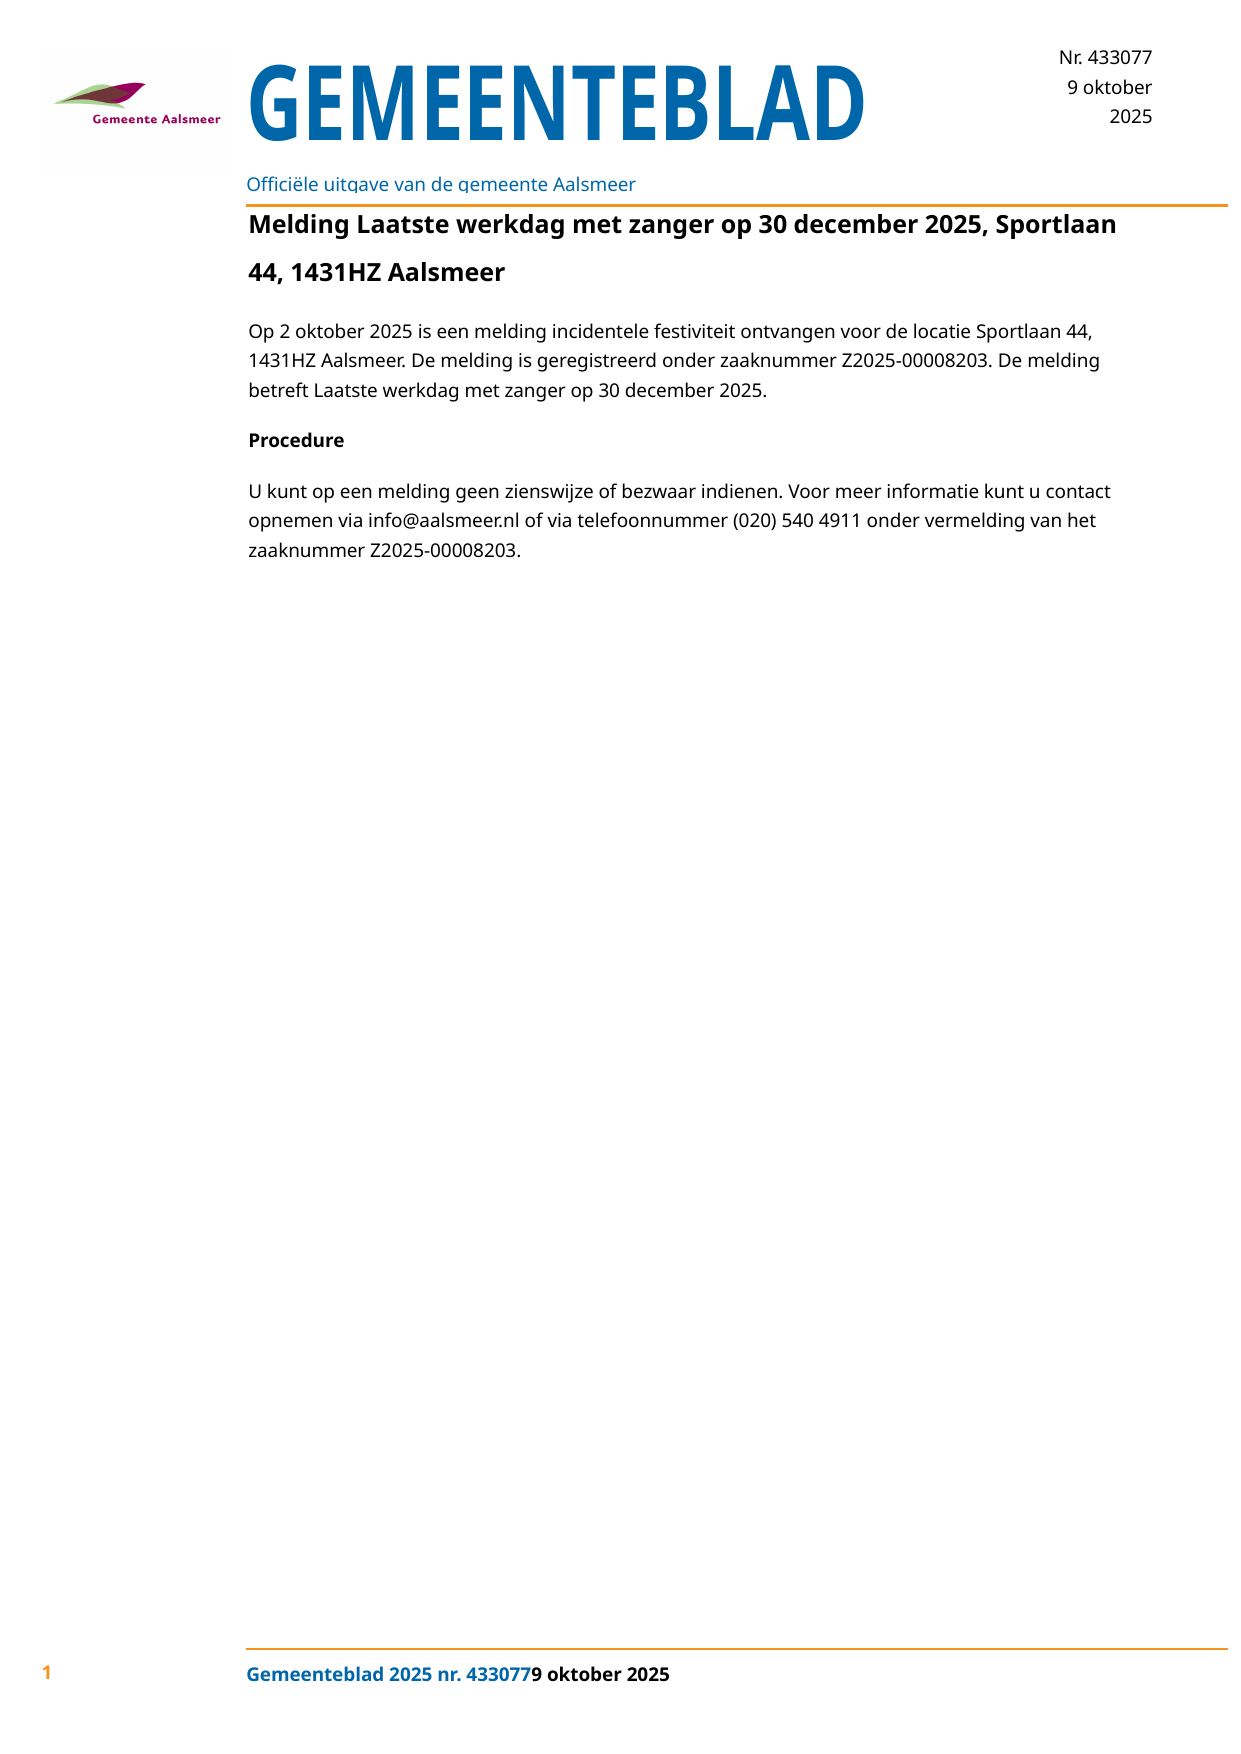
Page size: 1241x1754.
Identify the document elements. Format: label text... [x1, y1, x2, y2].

text Op 2 oktober 2025 is een melding incidentele festiviteit ontvangen voor de locatie Sportlaan 44, 1431HZ Aalsmeer. De melding is geregistreerd onder zaaknummer Z2025-00008203. De melding betreft Laatste werkdag met zanger op 30 december 2025. [248, 318, 1152, 403]
text Procedure [248, 427, 1152, 453]
text Melding Laatste werkdag met zanger op 30 december 2025, Sportlaan 44, 1431HZ Aalsmeer [248, 207, 1152, 288]
text U kunt op een melding geen zienswijze of bezwaar indienen. Voor meer informatie kunt u contact opnemen via info@aalsmeer.nl of via telefoonnummer (020) 540 4911 onder vermelding van het zaaknummer Z2025-00008203. [248, 478, 1152, 563]
picture [41, 47, 231, 172]
